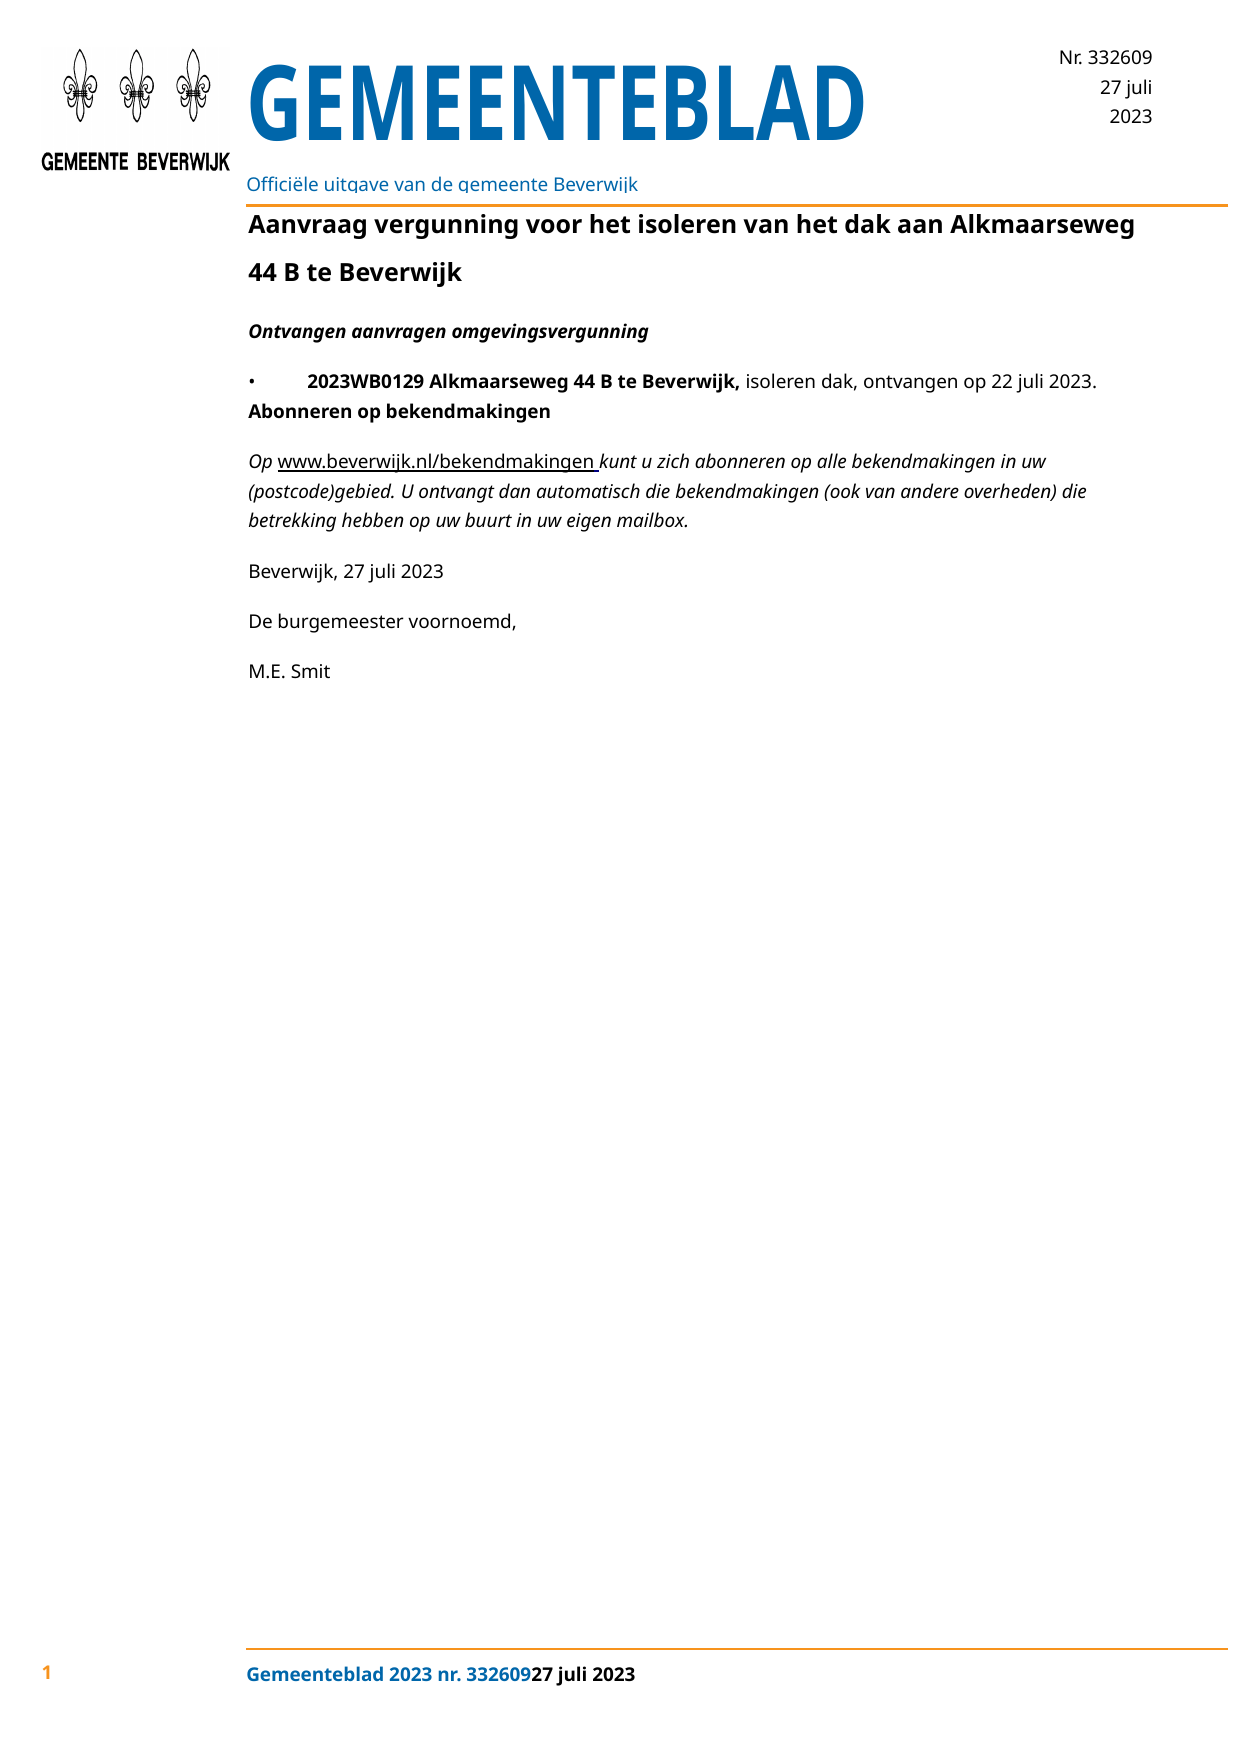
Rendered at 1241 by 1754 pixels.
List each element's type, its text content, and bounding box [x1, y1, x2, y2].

list 2023WB0129 Alkmaarseweg 44 B te Beverwijk, isoleren dak, ontvangen op 22 juli 2023. [248, 368, 1152, 394]
text Op www.beverwijk.nl/bekendmakingen kunt u zich abonneren op alle bekendmakingen in uw (postcode)gebied. U ontvangt dan automatisch die bekendmakingen (ook van andere overheden) die betrekking hebben op uw buurt in uw eigen mailbox. [248, 448, 1152, 533]
text Abonneren op bekendmakingen [248, 398, 1152, 424]
text M.E. Smit [248, 659, 1152, 684]
text Aanvraag vergunning voor het isoleren van het dak aan Alkmaarseweg 44 B te Beverwijk [248, 207, 1152, 288]
text Beverwijk, 27 juli 2023 [248, 558, 1152, 584]
text Ontvangen aanvragen omgevingsvergunning [248, 318, 1152, 344]
text De burgemeester voornoemd, [248, 608, 1152, 634]
picture [41, 47, 231, 172]
